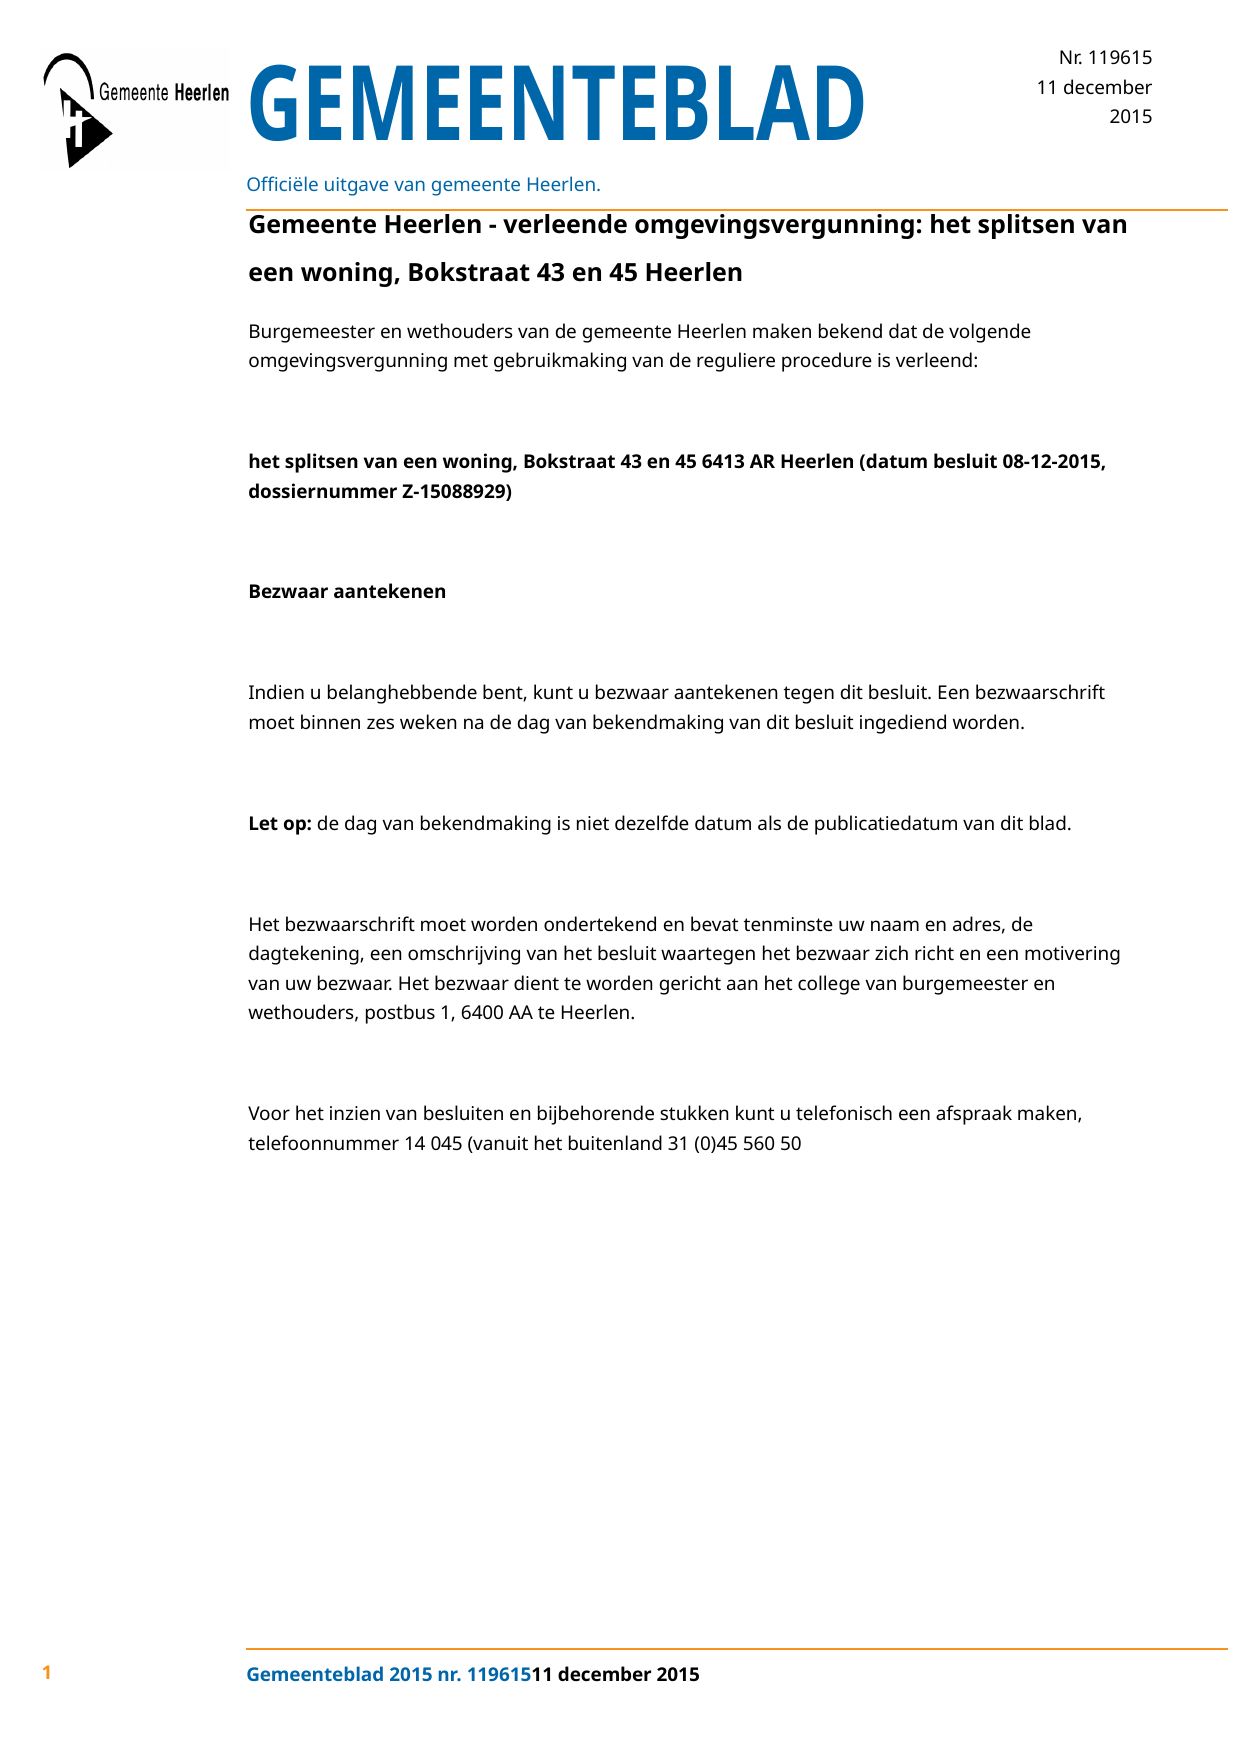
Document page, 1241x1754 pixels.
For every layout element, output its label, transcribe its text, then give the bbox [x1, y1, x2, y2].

text Het bezwaarschrift moet worden ondertekend en bevat tenminste uw naam en adres, de dagtekening, een omschrijving van het besluit waartegen het bezwaar zich richt en een motivering van uw bezwaar. Het bezwaar dient te worden gericht aan het college van burgemeester en wethouders, postbus 1, 6400 AA te Heerlen. [248, 911, 1152, 1025]
text Burgemeester en wethouders van de gemeente Heerlen maken bekend dat de volgende omgevingsvergunning met gebruikmaking van de reguliere procedure is verleend: [248, 318, 1152, 373]
text Bezwaar aantekenen [248, 579, 1152, 604]
text Indien u belanghebbende bent, kunt u bezwaar aantekenen tegen dit besluit. Een bezwaarschrift moet binnen zes weken na de dag van bekendmaking van dit besluit ingediend worden. [248, 679, 1152, 735]
text Gemeente Heerlen - verleende omgevingsvergunning: het splitsen van een woning, Bokstraat 43 en 45 Heerlen [248, 211, 1152, 288]
text het splitsen van een woning, Bokstraat 43 en 45 6413 AR Heerlen (datum besluit 08-12-2015, dossiernummer Z-15088929) [248, 448, 1152, 504]
text Voor het inzien van besluiten en bijbehorende stukken kunt u telefonisch een afspraak maken, telefoonnummer 14 045 (vanuit het buitenland 31 (0)45 560 50 [248, 1100, 1152, 1156]
picture [41, 47, 231, 172]
text Let op: de dag van bekendmaking is niet dezelfde datum als de publicatiedatum van dit blad. [248, 810, 1152, 836]
